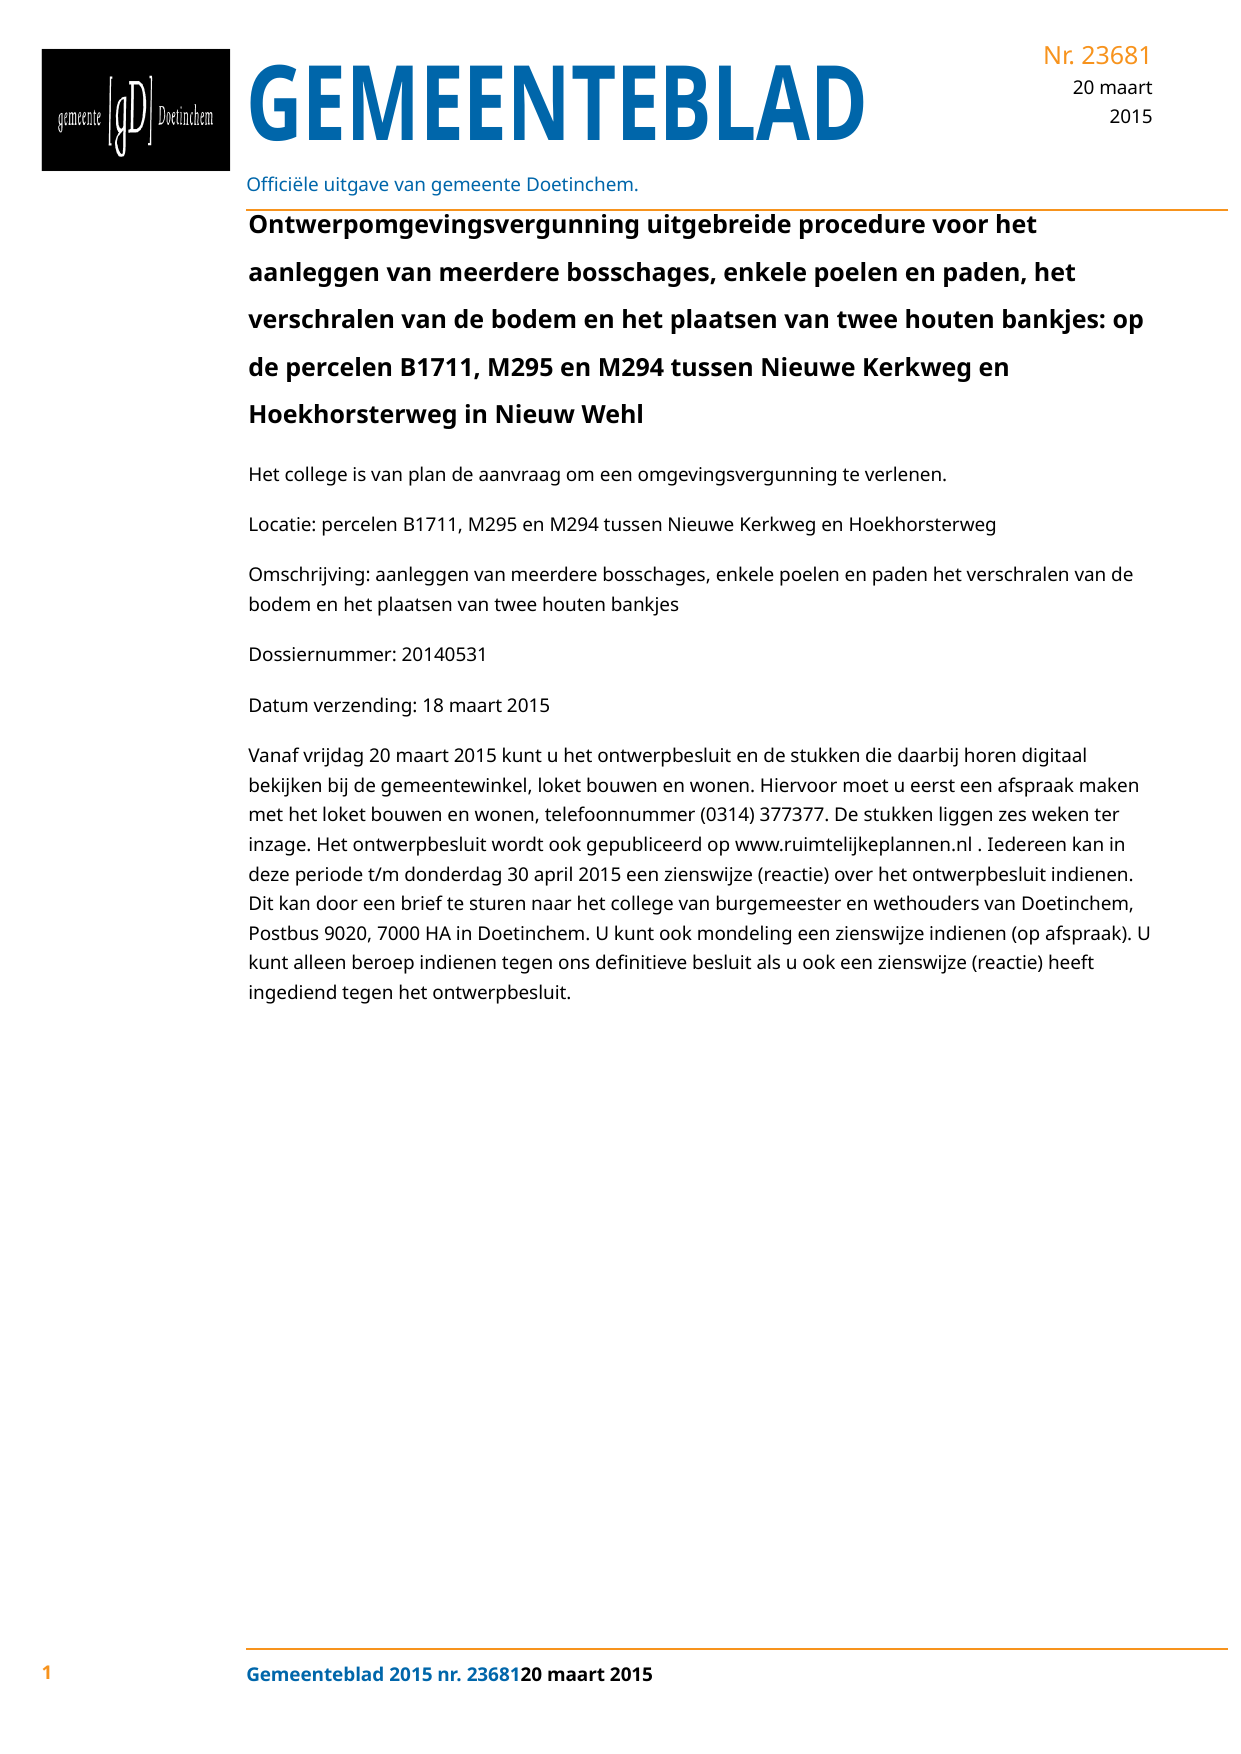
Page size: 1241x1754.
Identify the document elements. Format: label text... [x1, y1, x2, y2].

text Datum verzending: 18 maart 2015 [248, 692, 1152, 718]
text Dossiernummer: 20140531 [248, 642, 1152, 667]
text Ontwerpomgevingsvergunning uitgebreide procedure voor het aanleggen van meerdere bosschages, enkele poelen en paden, het verschralen van de bodem en het plaatsen van twee houten bankjes: op de percelen B1711, M295 en M294 tussen Nieuwe Kerkweg en Hoekhorsterweg in Nieuw Wehl [248, 211, 1152, 431]
text Omschrijving: aanleggen van meerdere bosschages, enkele poelen en paden het verschralen van de bodem en het plaatsen van twee houten bankjes [248, 562, 1152, 617]
picture [41, 47, 231, 172]
text Vanaf vrijdag 20 maart 2015 kunt u het ontwerpbesluit en de stukken die daarbij horen digitaal bekijken bij de gemeentewinkel, loket bouwen en wonen. Hiervoor moet u eerst een afspraak maken met het loket bouwen en wonen, telefoonnummer (0314) 377377. De stukken liggen zes weken ter inzage. Het ontwerpbesluit wordt ook gepubliceerd op www.ruimtelijkeplannen.nl . Iedereen kan in deze periode t/m donderdag 30 april 2015 een zienswijze (reactie) over het ontwerpbesluit indienen. Dit kan door een brief te sturen naar het college van burgemeester en wethouders van Doetinchem, Postbus 9020, 7000 HA in Doetinchem. U kunt ook mondeling een zienswijze indienen (op afspraak). U kunt alleen beroep indienen tegen ons definitieve besluit als u ook een zienswijze (reactie) heeft ingediend tegen het ontwerpbesluit. [248, 742, 1152, 1005]
text Locatie: percelen B1711, M295 en M294 tussen Nieuwe Kerkweg en Hoekhorsterweg [248, 511, 1152, 537]
text Het college is van plan de aanvraag om een omgevingsvergunning te verlenen. [248, 461, 1152, 486]
